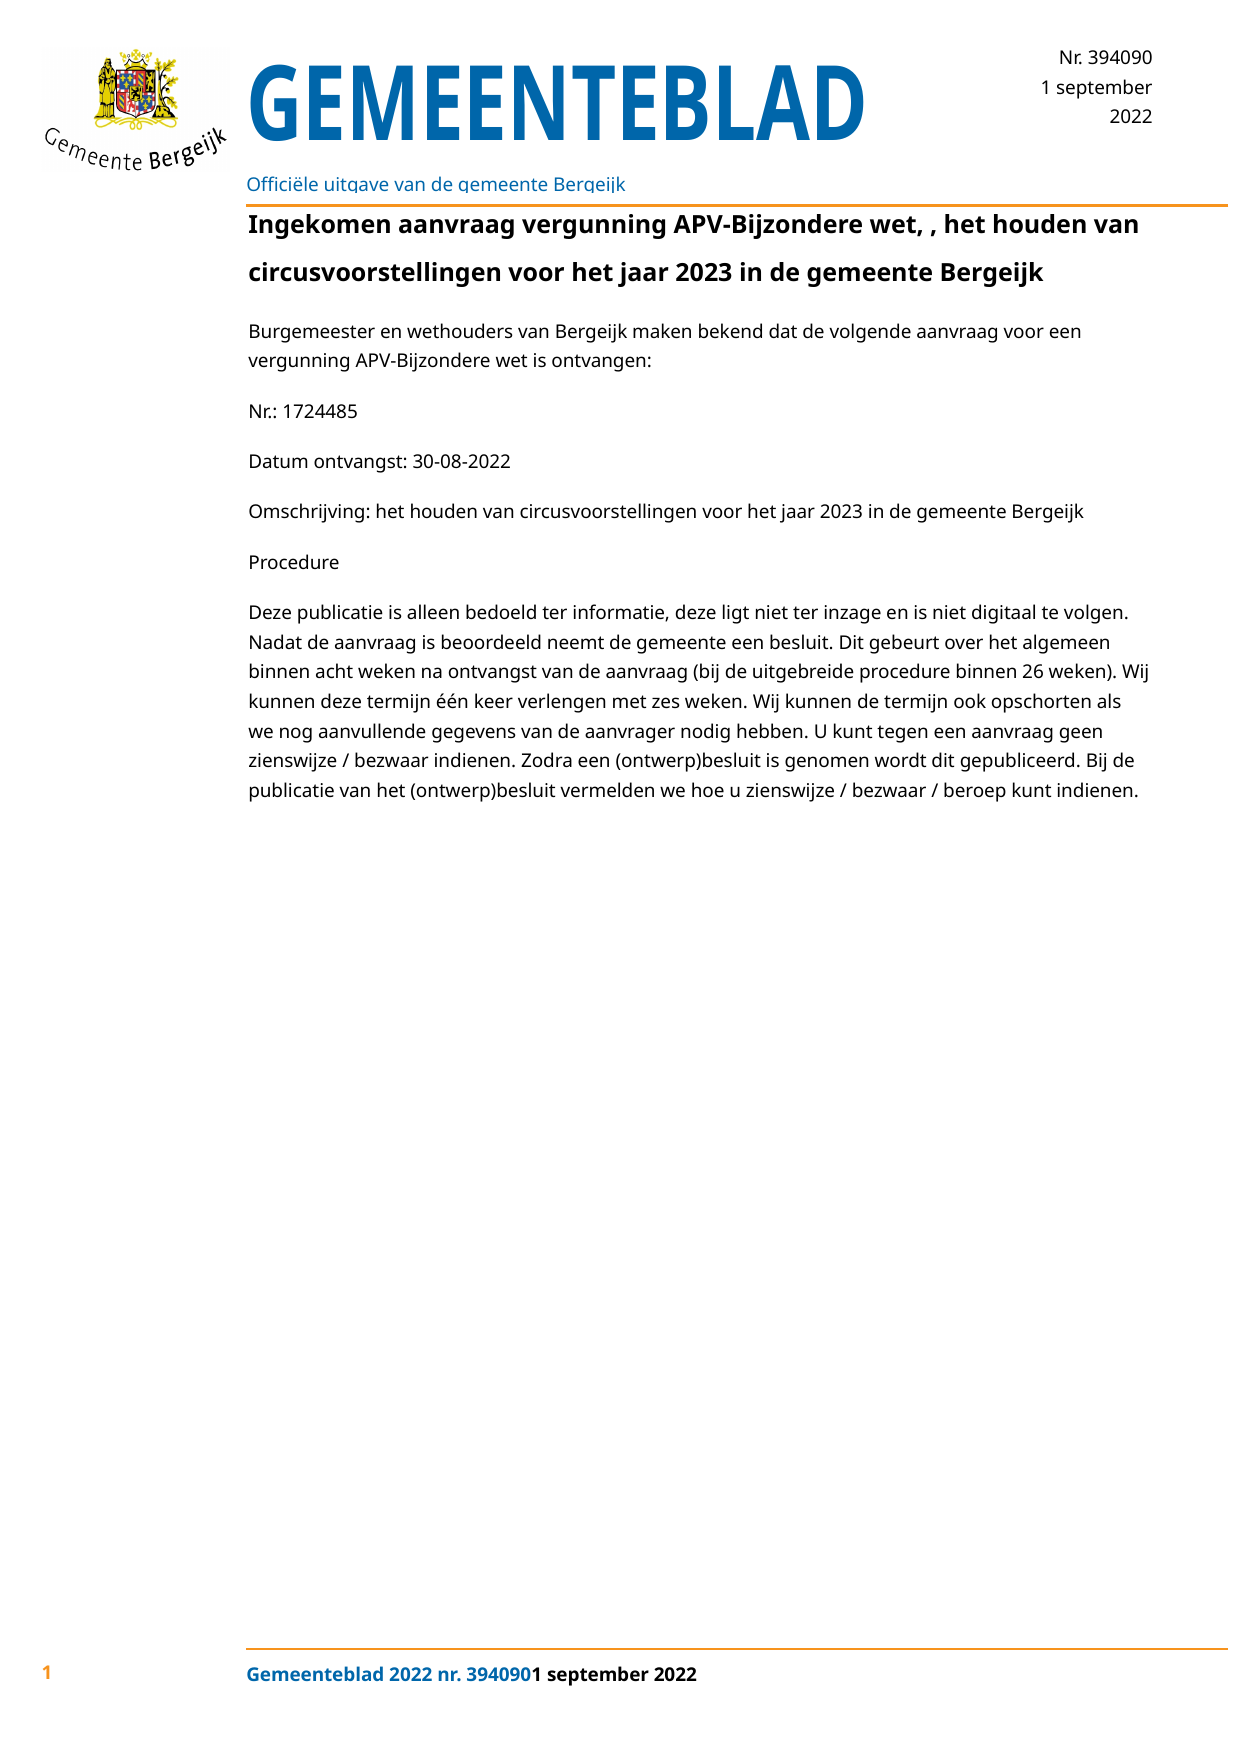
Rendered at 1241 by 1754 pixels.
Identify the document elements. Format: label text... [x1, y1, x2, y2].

text Procedure [248, 549, 1152, 575]
text Burgemeester en wethouders van Bergeijk maken bekend dat de volgende aanvraag voor een vergunning APV-Bijzondere wet is ontvangen: [248, 318, 1152, 373]
text Ingekomen aanvraag vergunning APV-Bijzondere wet, , het houden van circusvoorstellingen voor het jaar 2023 in de gemeente Bergeijk [248, 207, 1152, 288]
text Deze publicatie is alleen bedoeld ter informatie, deze ligt niet ter inzage en is niet digitaal te volgen. Nadat de aanvraag is beoordeeld neemt de gemeente een besluit. Dit gebeurt over het algemeen binnen acht weken na ontvangst van de aanvraag (bij de uitgebreide procedure binnen 26 weken). Wij kunnen deze termijn één keer verlengen met zes weken. Wij kunnen de termijn ook opschorten als we nog aanvullende gegevens van de aanvrager nodig hebben. U kunt tegen een aanvraag geen zienswijze / bezwaar indienen. Zodra een (ontwerp)besluit is genomen wordt dit gepubliceerd. Bij de publicatie van het (ontwerp)besluit vermelden we hoe u zienswijze / bezwaar / beroep kunt indienen. [248, 599, 1152, 803]
picture [41, 47, 231, 172]
text Omschrijving: het houden van circusvoorstellingen voor het jaar 2023 in de gemeente Bergeijk [248, 499, 1152, 524]
text Nr.: 1724485 [248, 398, 1152, 424]
text Datum ontvangst: 30-08-2022 [248, 448, 1152, 474]
